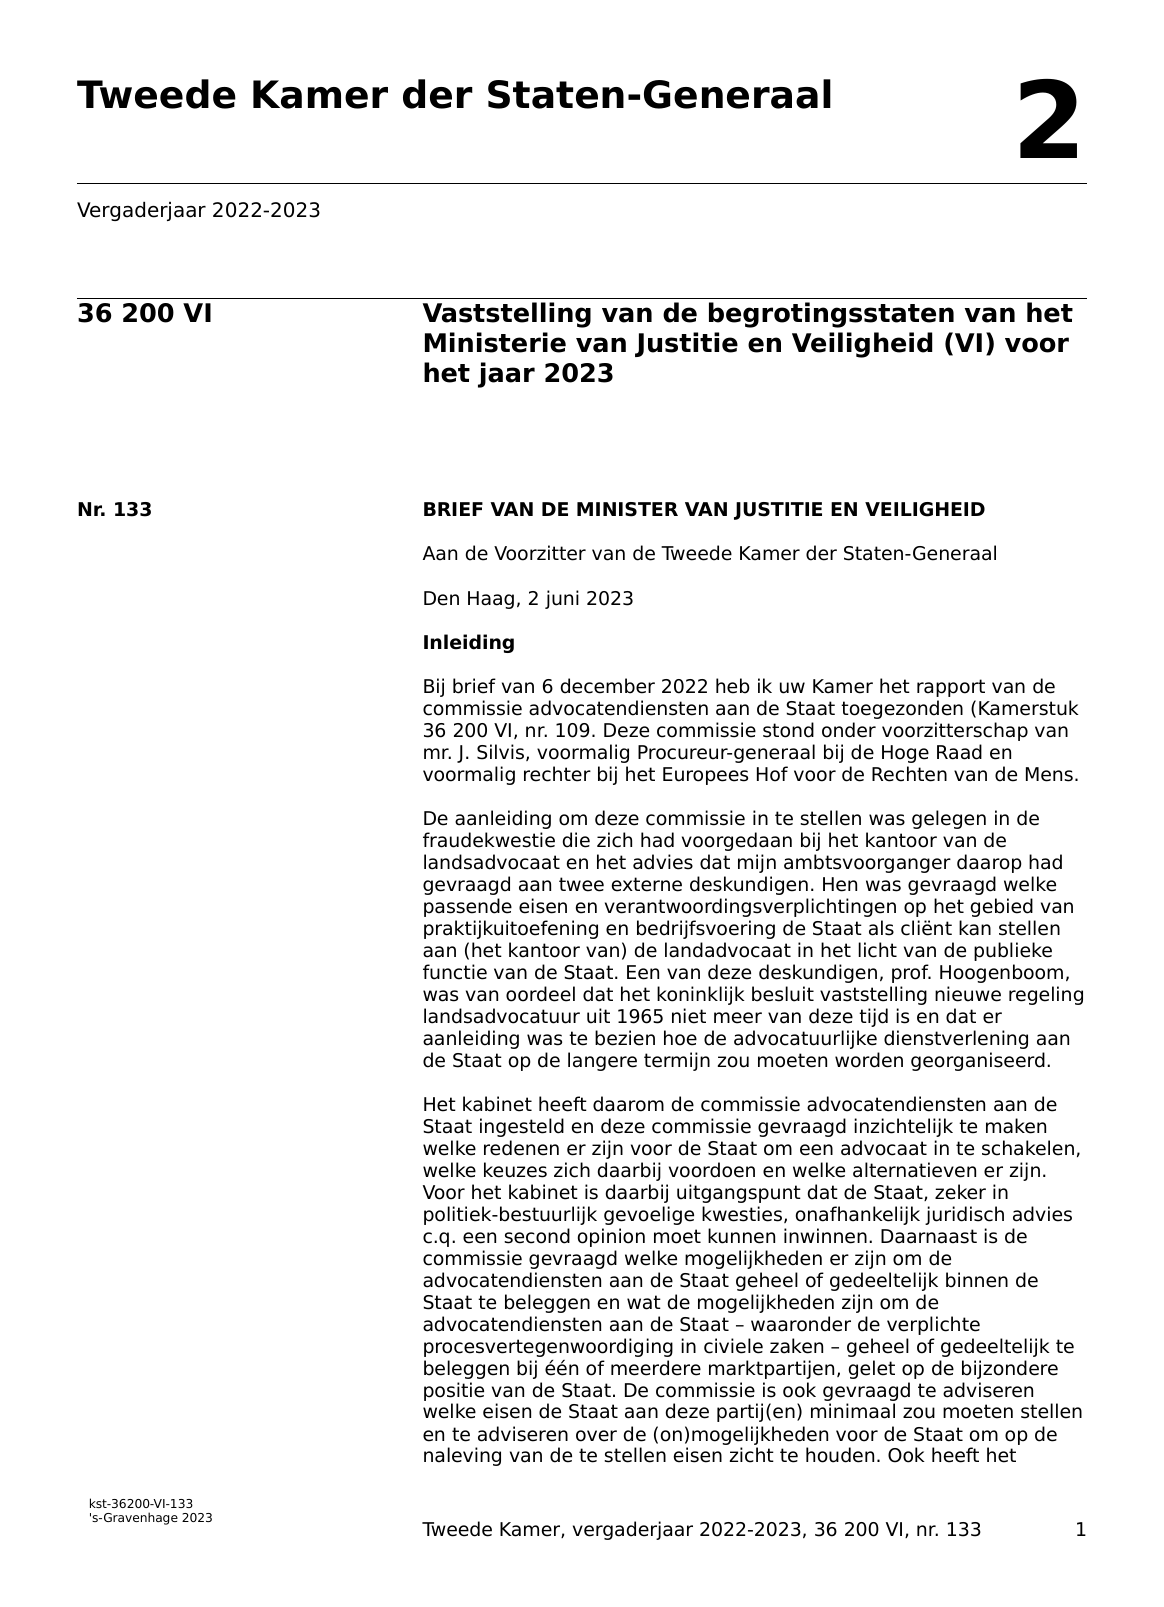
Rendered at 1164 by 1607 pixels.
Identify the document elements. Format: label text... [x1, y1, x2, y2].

text 's-Gravenhage 2023 [88, 1511, 323, 1525]
subtitle Nr. 133 BRIEF VAN DE MINISTER VAN JUSTITIE EN VEILIGHEID [77, 499, 1087, 521]
table_header Tweede Kamer der Staten-Generaal [77, 59, 886, 183]
text De aanleiding om deze commissie in te stellen was gelegen in de fraudekwestie die zich had voorgedaan bij het kantoor van de landsadvocaat en het advies dat mijn ambtsvoorganger daarop had gevraagd aan twee externe deskundigen. Hen was gevraagd welke passende eisen en verantwoordingsverplichtingen op het gebied van praktijkuitoefening en bedrijfsvoering de Staat als cliënt kan stellen aan (het kantoor van) de landadvocaat in het licht van de publieke functie van de Staat. Een van deze deskundigen, prof. Hoogenboom, was van oordeel dat het koninklijk besluit vaststelling nieuwe regeling landsadvocatuur uit 1965 niet meer van deze tijd is en dat er aanleiding was te bezien hoe de advocatuurlijke dienstverlening aan de Staat op de langere termijn zou moeten worden georganiseerd. [422, 808, 1087, 1072]
subtitle 36 200 VI Vaststelling van de begrotingsstaten van het Ministerie van Justitie en Veiligheid (VI) voor het jaar 2023 [77, 299, 1087, 388]
subtitle Inleiding [422, 632, 1087, 653]
text Het kabinet heeft daarom de commissie advocatendiensten aan de Staat ingesteld en deze commissie gevraagd inzichtelijk te maken welke redenen er zijn voor de Staat om een advocaat in te schakelen, welke keuzes zich daarbij voordoen en welke alternatieven er zijn. Voor het kabinet is daarbij uitgangspunt dat de Staat, zeker in politiek-bestuurlijk gevoelige kwesties, onafhankelijk juridisch advies c.q. een second opinion moet kunnen inwinnen. Daarnaast is de commissie gevraagd welke mogelijkheden er zijn om de advocatendiensten aan de Staat geheel of gedeeltelijk binnen de Staat te beleggen en wat de mogelijkheden zijn om de advocatendiensten aan de Staat – waaronder de verplichte procesvertegenwoordiging in civiele zaken – geheel of gedeeltelijk te beleggen bij één of meerdere marktpartijen, gelet op de bijzondere positie van de Staat. De commissie is ook gevraagd te adviseren welke eisen de Staat aan deze partij(en) minimaal zou moeten stellen en te adviseren over de (on)mogelijkheden voor de Staat om op de naleving van de te stellen eisen zicht te houden. Ook heeft het [422, 1094, 1087, 1467]
text Bij brief van 6 december 2022 heb ik uw Kamer het rapport van de commissie advocatendiensten aan de Staat toegezonden (Kamerstuk 36 200 VI, nr. 109. Deze commissie stond onder voorzitterschap van mr. J. Silvis, voormalig Procureur-generaal bij de Hoge Raad en voormalig rechter bij het Europees Hof voor de Rechten van de Mens. [422, 676, 1087, 786]
text kst-36200-VI-133 [88, 1497, 323, 1511]
table_cell Vergaderjaar 2022-2023 [77, 184, 1087, 298]
text Aan de Voorzitter van de Tweede Kamer der Staten-Generaal [422, 543, 1087, 565]
text Den Haag, 2 juni 2023 [422, 587, 1087, 609]
table_header 2 [886, 59, 1087, 183]
